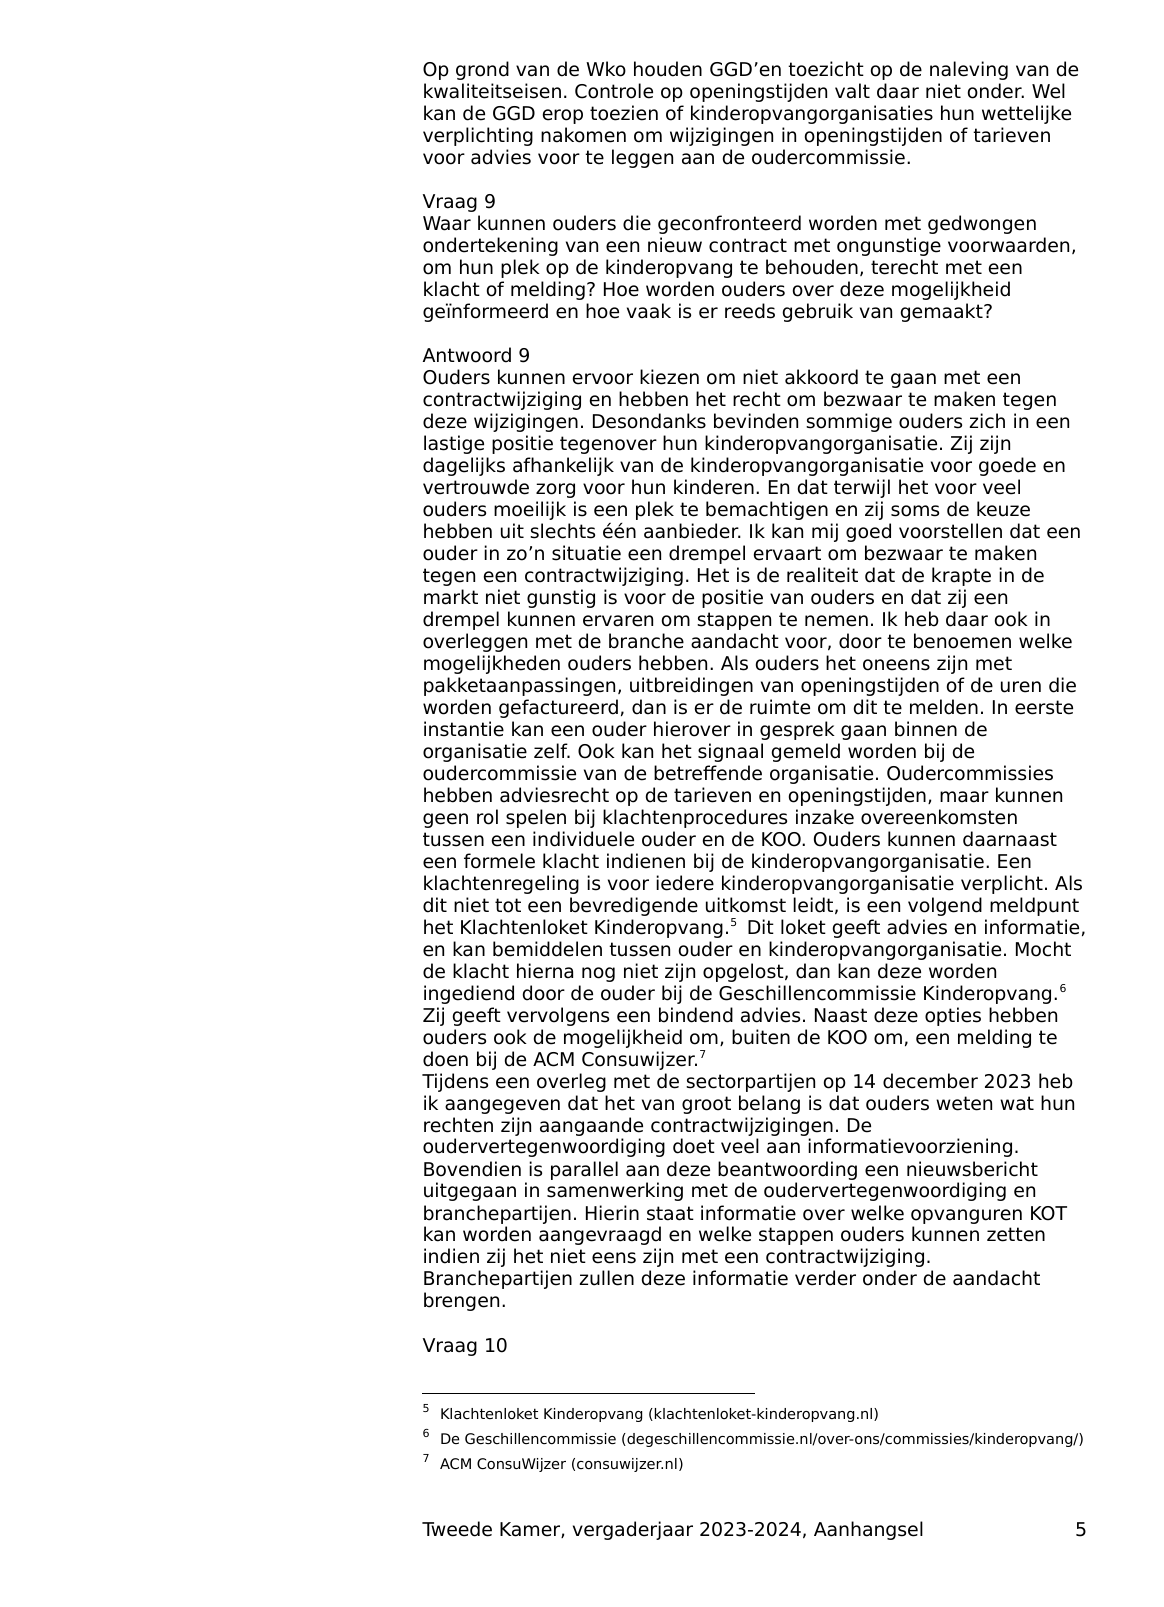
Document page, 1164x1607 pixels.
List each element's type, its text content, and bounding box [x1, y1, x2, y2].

text Op grond van de Wko houden GGD’en toezicht op de naleving van de kwaliteitseisen. Controle op openingstijden valt daar niet onder. Wel kan de GGD erop toezien of kinderopvangorganisaties hun wettelijke verplichting nakomen om wijzigingen in openingstijden of tarieven voor advies voor te leggen aan de oudercommissie. [422, 59, 1087, 169]
text ACM ConsuWijzer (consuwijzer.nl) [422, 1452, 1087, 1474]
text Klachtenloket Kinderopvang (klachtenloket-kinderopvang.nl) [422, 1402, 1087, 1424]
text Waar kunnen ouders die geconfronteerd worden met gedwongen ondertekening van een nieuw contract met ongunstige voorwaarden, om hun plek op de kinderopvang te behouden, terecht met een klacht of melding? Hoe worden ouders over deze mogelijkheid geïnformeerd en hoe vaak is er reeds gebruik van gemaakt? [422, 213, 1087, 323]
text Vraag 10 [422, 1334, 1087, 1356]
text Antwoord 9 [422, 345, 1087, 367]
text Tijdens een overleg met de sectorpartijen op 14 december 2023 heb ik aangegeven dat het van groot belang is dat ouders weten wat hun rechten zijn aangaande contractwijzigingen. De oudervertegenwoordiging doet veel aan informatievoorziening. Bovendien is parallel aan deze beantwoording een nieuwsbericht uitgegaan in samenwerking met de oudervertegenwoordiging en branchepartijen. Hierin staat informatie over welke opvanguren KOT kan worden aangevraagd en welke stappen ouders kunnen zetten indien zij het niet eens zijn met een contractwijziging. Branchepartijen zullen deze informatie verder onder de aandacht brengen. [422, 1071, 1087, 1312]
text De Geschillencommissie (degeschillencommissie.nl/over-ons/commissies/kinderopvang/) [422, 1427, 1087, 1449]
text Vraag 9 [422, 191, 1087, 213]
text Ouders kunnen ervoor kiezen om niet akkoord te gaan met een contractwijziging en hebben het recht om bezwaar te maken tegen deze wijzigingen. Desondanks bevinden sommige ouders zich in een lastige positie tegenover hun kinderopvangorganisatie. Zij zijn dagelijks afhankelijk van de kinderopvangorganisatie voor goede en vertrouwde zorg voor hun kinderen. En dat terwijl het voor veel ouders moeilijk is een plek te bemachtigen en zij soms de keuze hebben uit slechts één aanbieder. Ik kan mij goed voorstellen dat een ouder in zo’n situatie een drempel ervaart om bezwaar te maken tegen een contractwijziging. Het is de realiteit dat de krapte in de markt niet gunstig is voor de positie van ouders en dat zij een drempel kunnen ervaren om stappen te nemen. Ik heb daar ook in overleggen met de branche aandacht voor, door te benoemen welke mogelijkheden ouders hebben. Als ouders het oneens zijn met pakketaanpassingen, uitbreidingen van openingstijden of de uren die worden gefactureerd, dan is er de ruimte om dit te melden. In eerste instantie kan een ouder hierover in gesprek gaan binnen de organisatie zelf. Ook kan het signaal gemeld worden bij de oudercommissie van de betreffende organisatie. Oudercommissies hebben adviesrecht op de tarieven en openingstijden, maar kunnen geen rol spelen bij klachtenprocedures inzake overeenkomsten tussen een individuele ouder en de KOO. Ouders kunnen daarnaast een formele klacht indienen bij de kinderopvangorganisatie. Een klachtenregeling is voor iedere kinderopvangorganisatie verplicht. Als dit niet tot een bevredigende uitkomst leidt, is een volgend meldpunt het Klachtenloket Kinderopvang. Dit loket geeft advies en informatie, en kan bemiddelen tussen ouder en kinderopvangorganisatie. Mocht de klacht hierna nog niet zijn opgelost, dan kan deze worden ingediend door de ouder bij de Geschillencommissie Kinderopvang. Zij geeft vervolgens een bindend advies. Naast deze opties hebben ouders ook de mogelijkheid om, buiten de KOO om, een melding te doen bij de ACM Consuwijzer. [422, 367, 1087, 1071]
